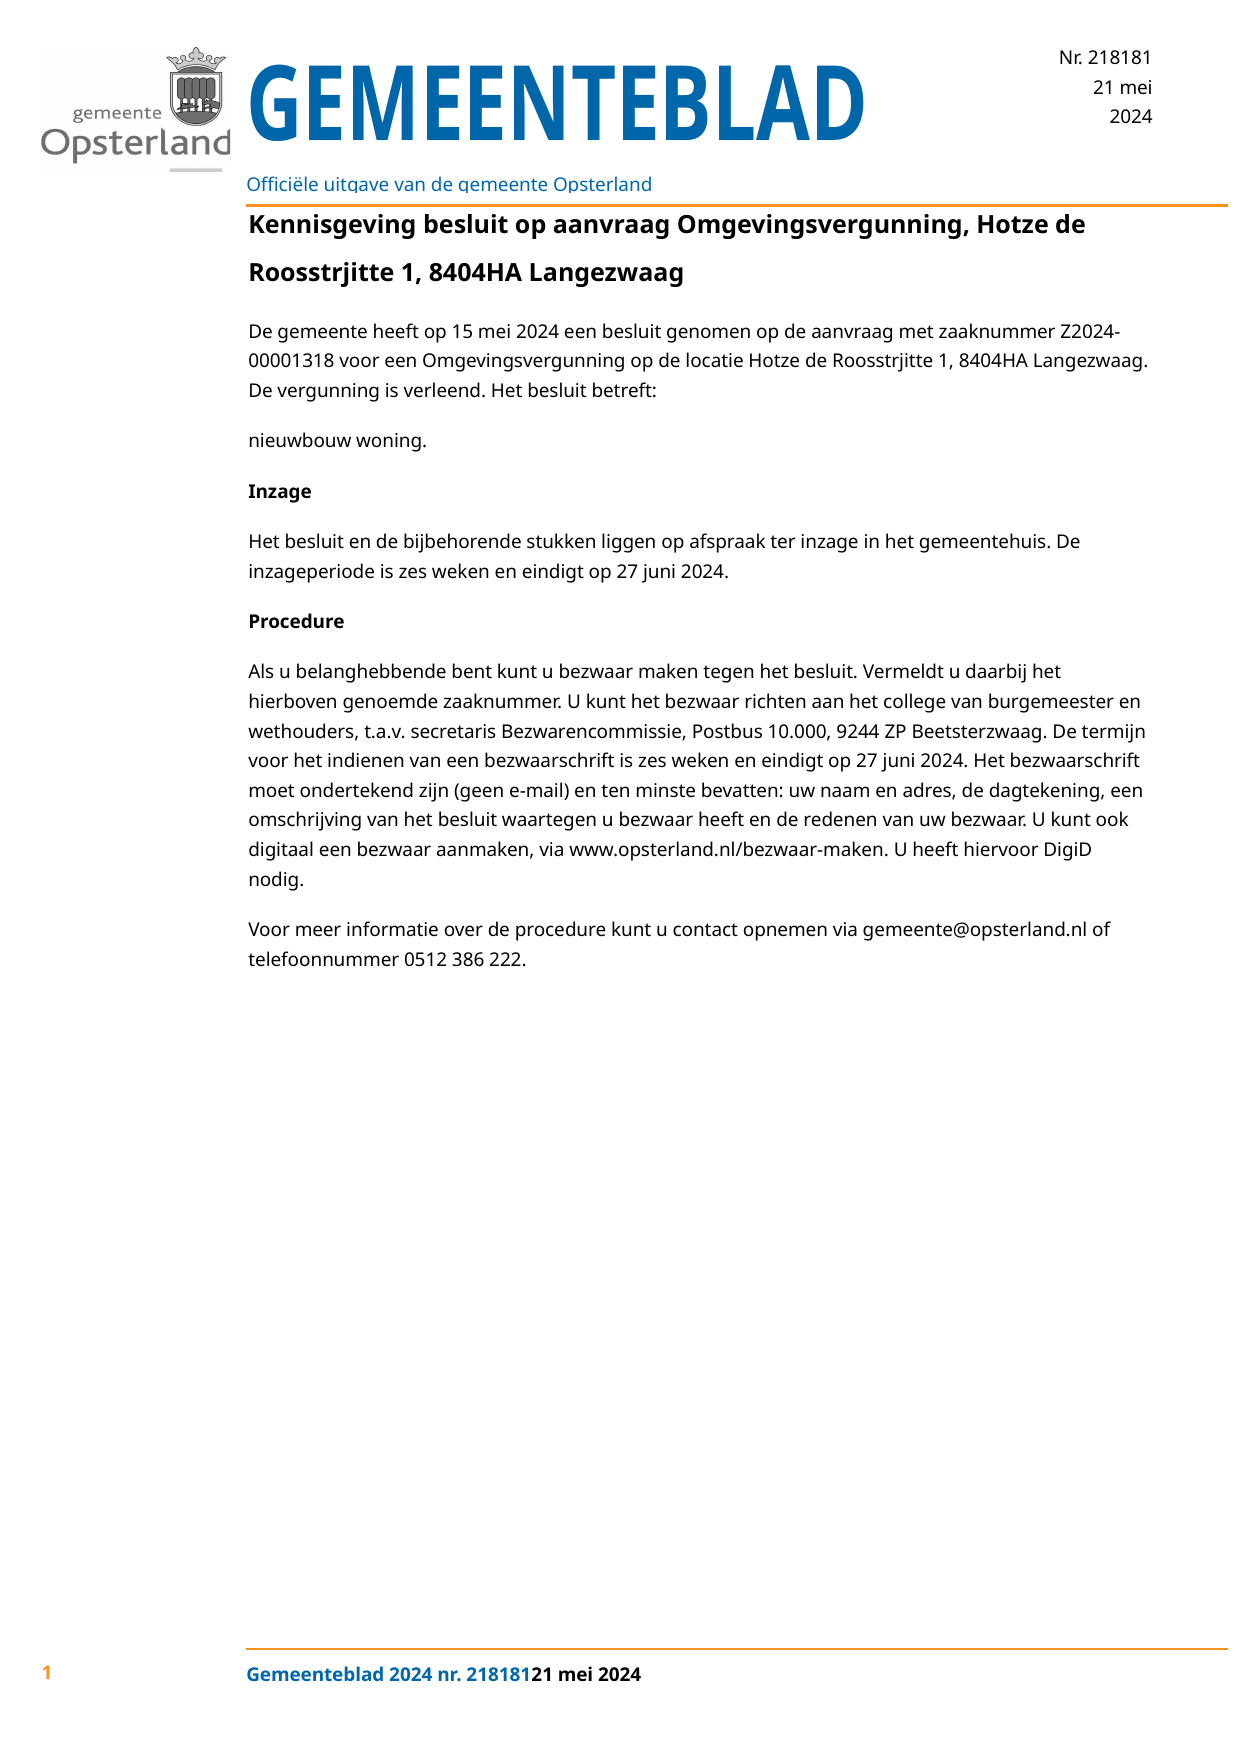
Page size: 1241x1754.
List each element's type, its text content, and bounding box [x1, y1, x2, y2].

text Kennisgeving besluit op aanvraag Omgevingsvergunning, Hotze de Roosstrjitte 1, 8404HA Langezwaag [248, 207, 1152, 288]
text Als u belanghebbende bent kunt u bezwaar maken tegen het besluit. Vermeldt u daarbij het hierboven genoemde zaaknummer. U kunt het bezwaar richten aan het college van burgemeester en wethouders, t.a.v. secretaris Bezwarencommissie, Postbus 10.000, 9244 ZP Beetsterzwaag. De termijn voor het indienen van een bezwaarschrift is zes weken en eindigt op 27 juni 2024. Het bezwaarschrift moet ondertekend zijn (geen e-mail) en ten minste bevatten: uw naam en adres, de dagtekening, een omschrijving van het besluit waartegen u bezwaar heeft en de redenen van uw bezwaar. U kunt ook digitaal een bezwaar aanmaken, via www.opsterland.nl/bezwaar-maken. U heeft hiervoor DigiD nodig. [248, 659, 1152, 892]
text Het besluit en de bijbehorende stukken liggen op afspraak ter inzage in het gemeentehuis. De inzageperiode is zes weken en eindigt op 27 juni 2024. [248, 528, 1152, 584]
text De gemeente heeft op 15 mei 2024 een besluit genomen op de aanvraag met zaaknummer Z2024-00001318 voor een Omgevingsvergunning op de locatie Hotze de Roosstrjitte 1, 8404HA Langezwaag. De vergunning is verleend. Het besluit betreft: [248, 318, 1152, 403]
picture [41, 47, 231, 172]
text Inzage [248, 478, 1152, 504]
text nieuwbouw woning. [248, 427, 1152, 453]
text Procedure [248, 608, 1152, 634]
text Voor meer informatie over de procedure kunt u contact opnemen via gemeente@opsterland.nl of telefoonnummer 0512 386 222. [248, 916, 1152, 972]
